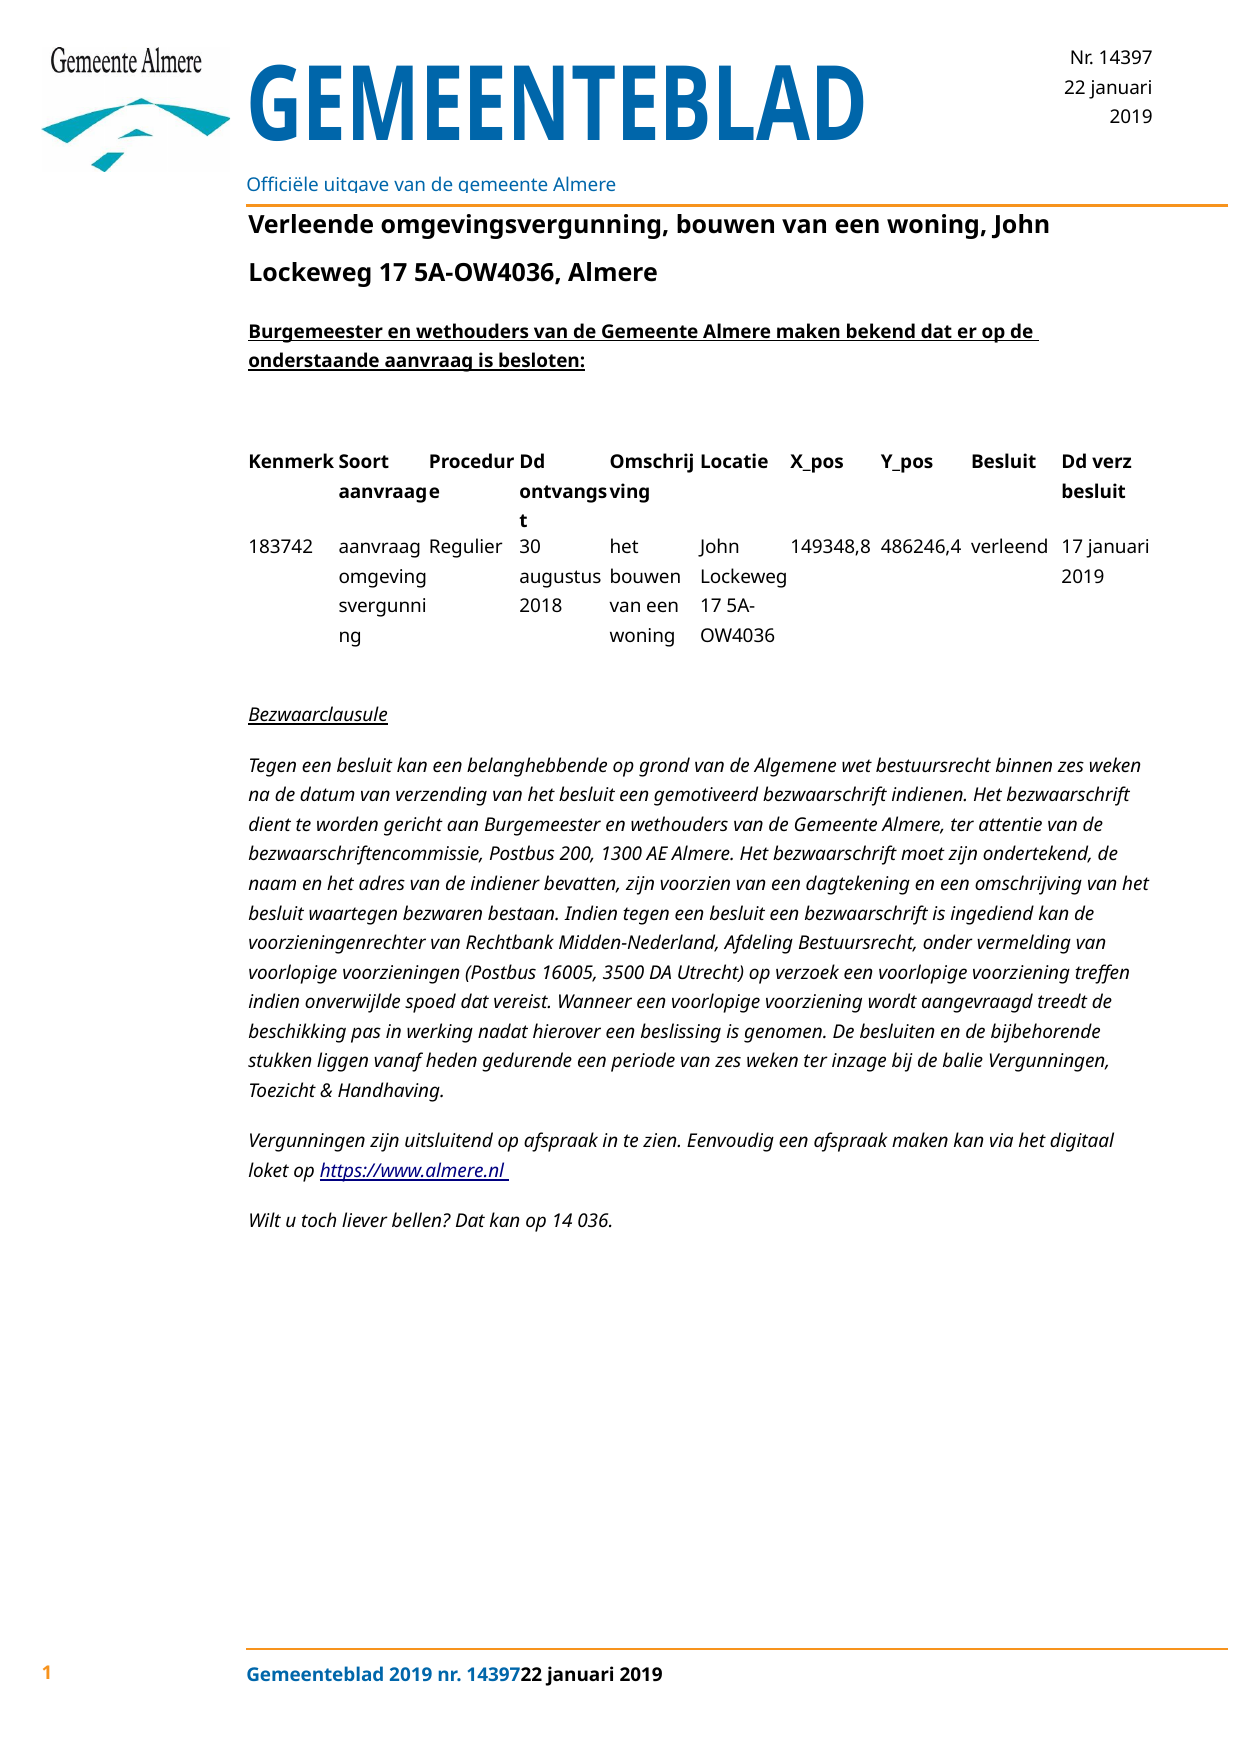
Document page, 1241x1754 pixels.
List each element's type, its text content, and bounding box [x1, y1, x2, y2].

table_cell 183742 [248, 533, 338, 648]
table_cell John Lockeweg 17 5A-OW4036 [700, 533, 790, 648]
table_header Soort aanvraag [338, 449, 429, 533]
picture [41, 47, 231, 172]
table_header X_pos [790, 449, 881, 533]
table_cell het bouwen van een woning [609, 533, 700, 648]
text Bezwaarclausule [248, 701, 1152, 727]
table_cell Regulier [429, 533, 519, 648]
text Tegen een besluit kan een belanghebbende op grond van de Algemene wet bestuursrecht binnen zes weken na de datum van verzending van het besluit een gemotiveerd bezwaarschrift indienen. Het bezwaarschrift dient te worden gericht aan Burgemeester en wethouders van de Gemeente Almere, ter attentie van de bezwaarschriftencommissie, Postbus 200, 1300 AE Almere. Het bezwaarschrift moet zijn ondertekend, de naam en het adres van de indiener bevatten, zijn voorzien van een dagtekening en een omschrijving van het besluit waartegen bezwaren bestaan. Indien tegen een besluit een bezwaarschrift is ingediend kan de voorzieningenrechter van Rechtbank Midden-Nederland, Afdeling Bestuursrecht, onder vermelding van voorlopige voorzieningen (Postbus 16005, 3500 DA Utrecht) op verzoek een voorlopige voorziening treffen indien onverwijlde spoed dat vereist. Wanneer een voorlopige voorziening wordt aangevraagd treedt de beschikking pas in werking nadat hierover een beslissing is genomen. De besluiten en de bijbehorende stukken liggen vanaf heden gedurende een periode van zes weken ter inzage bij de balie Vergunningen, Toezicht & Handhaving. [248, 752, 1152, 1103]
table_header Y_pos [881, 449, 971, 533]
table_cell verleend [971, 533, 1061, 648]
table_header Kenmerk [248, 449, 338, 533]
table_header Procedure [429, 449, 519, 533]
table_cell 486246,4 [881, 533, 971, 648]
table_header Locatie [700, 449, 790, 533]
text Burgemeester en wethouders van de Gemeente Almere maken bekend dat er op de onderstaande aanvraag is besloten: [248, 318, 1152, 373]
text Verleende omgevingsvergunning, bouwen van een woning, John Lockeweg 17 5A-OW4036, Almere [248, 207, 1152, 288]
table_header Besluit [971, 449, 1061, 533]
table_cell aanvraag omgevingsvergunning [338, 533, 429, 648]
table_cell 30 augustus 2018 [519, 533, 609, 648]
table_cell 149348,8 [790, 533, 881, 648]
text Vergunningen zijn uitsluitend op afspraak in te zien. Eenvoudig een afspraak maken kan via het digitaal loket op https://www.almere.nl [248, 1128, 1152, 1183]
text Wilt u toch liever bellen? Dat kan op 14 036. [248, 1208, 1152, 1233]
table_header Dd verz besluit [1061, 449, 1152, 533]
table_header Omschrijving [609, 449, 700, 533]
table_header Dd ontvangst [519, 449, 609, 533]
table_cell 17 januari 2019 [1061, 533, 1152, 648]
